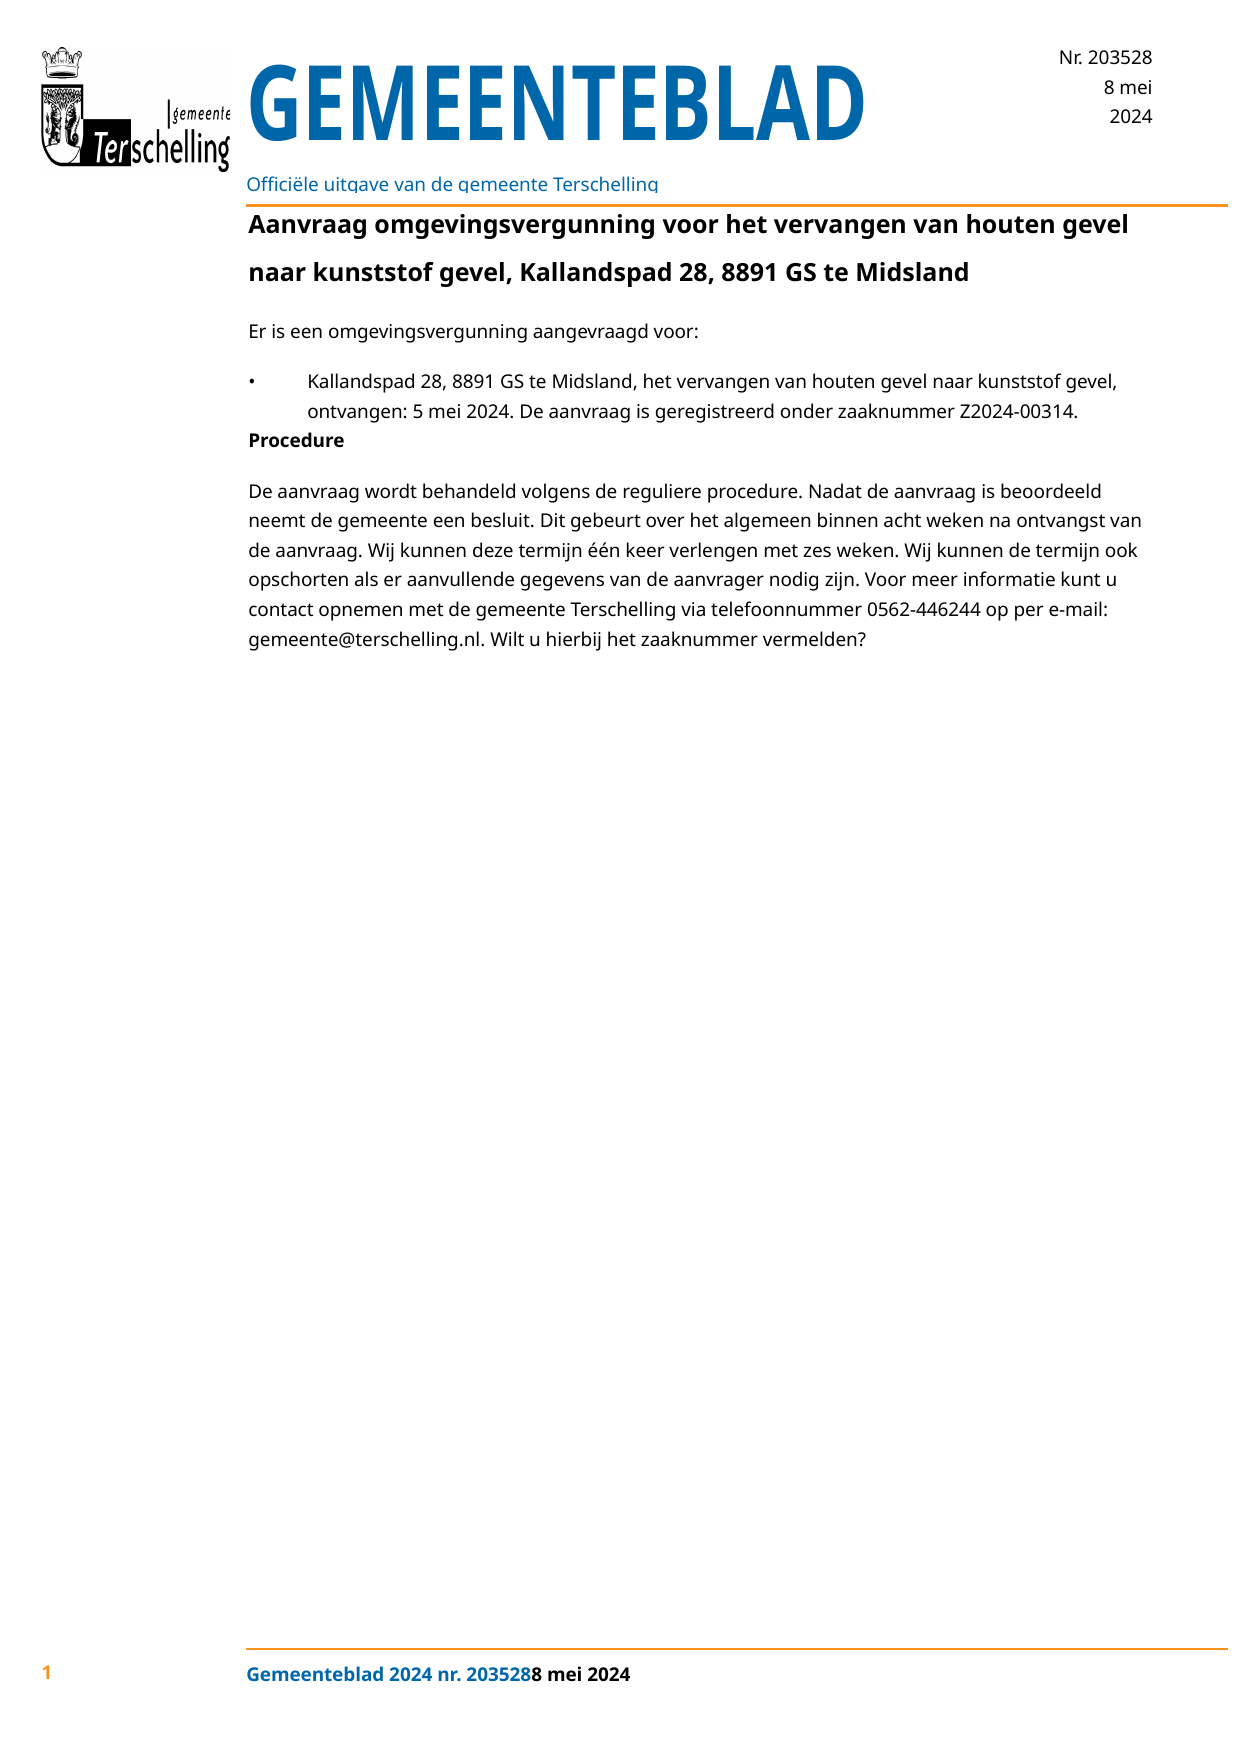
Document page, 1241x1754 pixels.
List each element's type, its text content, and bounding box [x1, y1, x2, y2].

picture [41, 47, 231, 172]
text Er is een omgevingsvergunning aangevraagd voor: [248, 318, 1152, 344]
text De aanvraag wordt behandeld volgens de reguliere procedure. Nadat de aanvraag is beoordeeld neemt de gemeente een besluit. Dit gebeurt over het algemeen binnen acht weken na ontvangst van de aanvraag. Wij kunnen deze termijn één keer verlengen met zes weken. Wij kunnen de termijn ook opschorten als er aanvullende gegevens van de aanvrager nodig zijn. Voor meer informatie kunt u contact opnemen met de gemeente Terschelling via telefoonnummer 0562-446244 op per e-mail: gemeente@terschelling.nl. Wilt u hierbij het zaaknummer vermelden? [248, 478, 1152, 652]
list Kallandspad 28, 8891 GS te Midsland, het vervangen van houten gevel naar kunststof gevel, ontvangen: 5 mei 2024. De aanvraag is geregistreerd onder zaaknummer Z2024-00314. [248, 368, 1152, 424]
text Aanvraag omgevingsvergunning voor het vervangen van houten gevel naar kunststof gevel, Kallandspad 28, 8891 GS te Midsland [248, 207, 1152, 288]
text Procedure [248, 427, 1152, 453]
